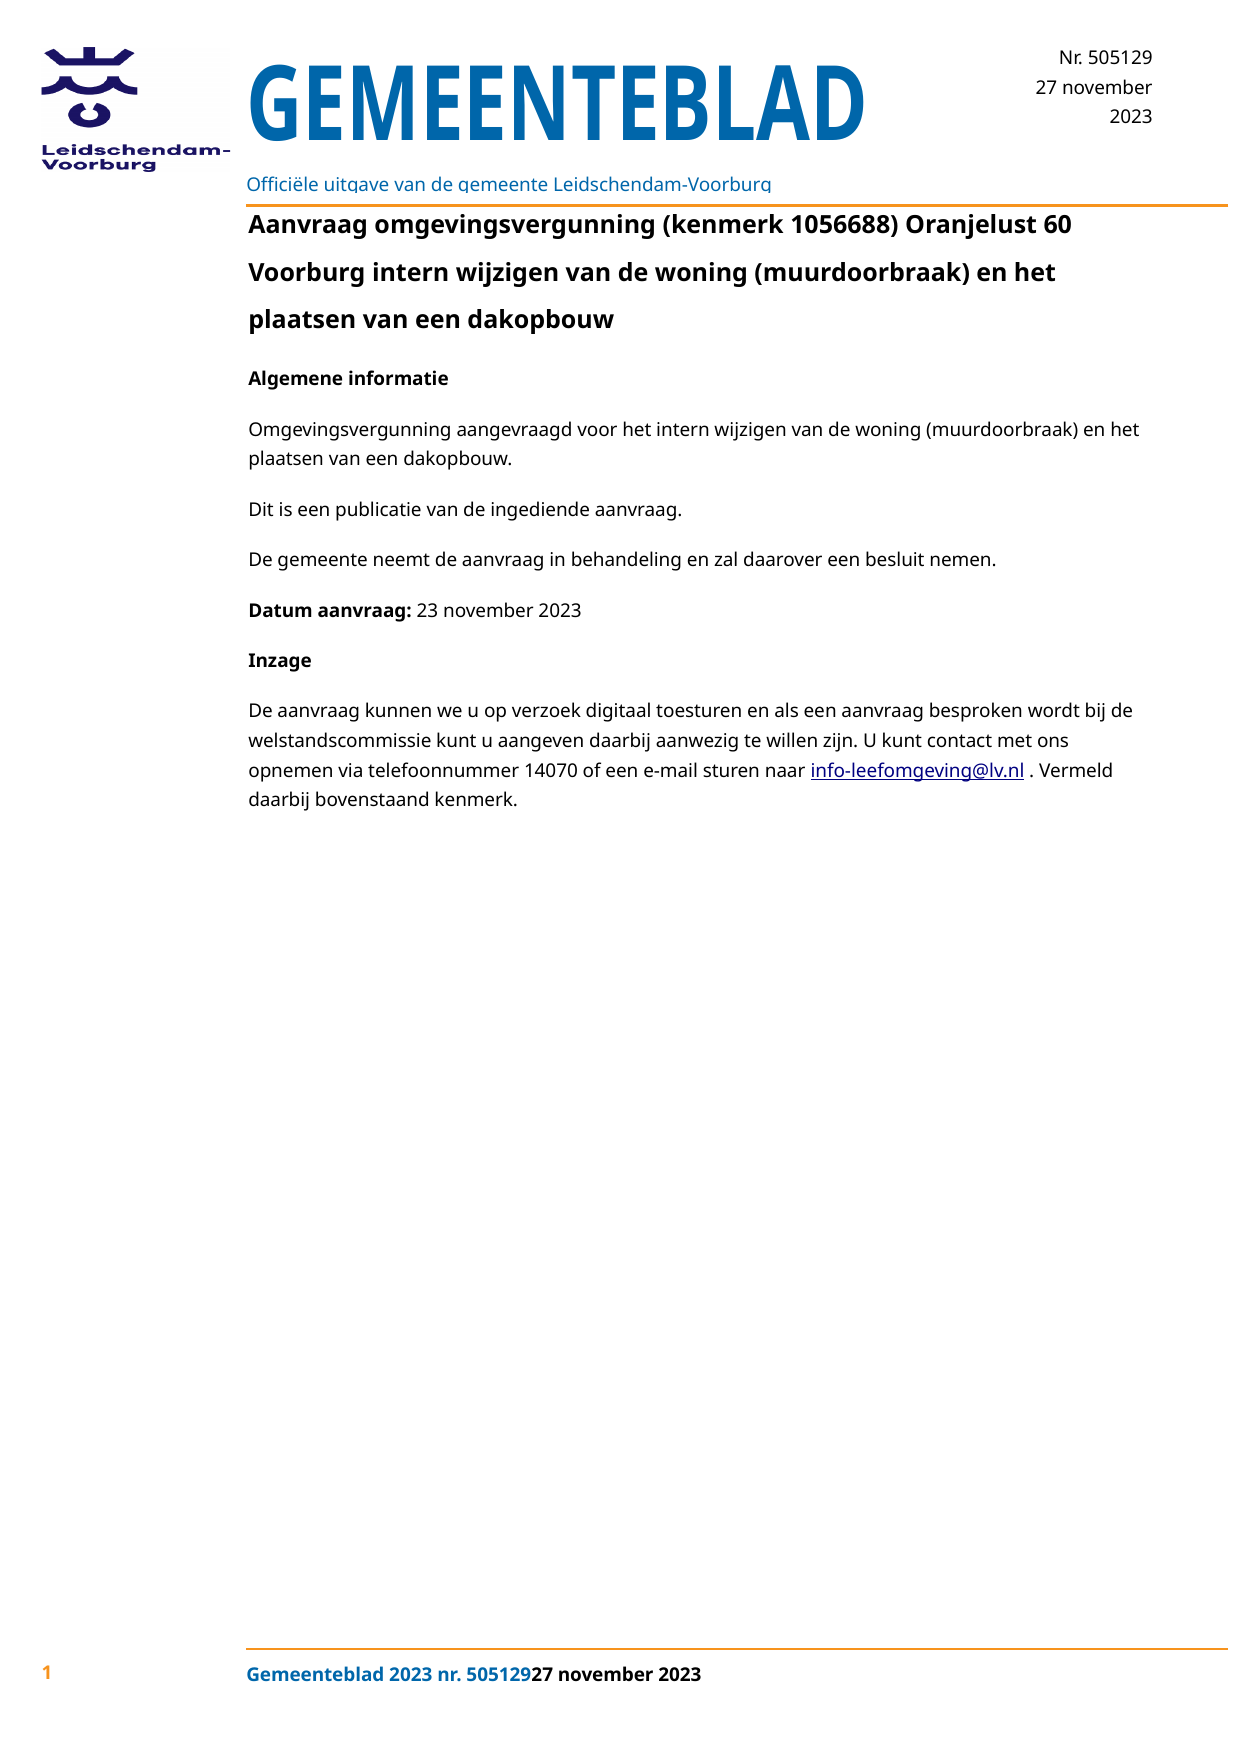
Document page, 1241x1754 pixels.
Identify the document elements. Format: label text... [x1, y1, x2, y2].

text Inzage [248, 647, 1152, 673]
text Algemene informatie [248, 366, 1152, 391]
text De aanvraag kunnen we u op verzoek digitaal toesturen en als een aanvraag besproken wordt bij de welstandscommissie kunt u aangeven daarbij aanwezig te willen zijn. U kunt contact met ons opnemen via telefoonnummer 14070 of een e-mail sturen naar info-leefomgeving@lv.nl . Vermeld daarbij bovenstaand kenmerk. [248, 698, 1152, 812]
text De gemeente neemt de aanvraag in behandeling en zal daarover een besluit nemen. [248, 546, 1152, 572]
text Omgevingsvergunning aangevraagd voor het intern wijzigen van de woning (muurdoorbraak) en het plaatsen van een dakopbouw. [248, 416, 1152, 471]
text Datum aanvraag: 23 november 2023 [248, 597, 1152, 622]
text Dit is een publicatie van de ingediende aanvraag. [248, 496, 1152, 522]
picture [41, 47, 231, 172]
text Aanvraag omgevingsvergunning (kenmerk 1056688) Oranjelust 60 Voorburg intern wijzigen van de woning (muurdoorbraak) en het plaatsen van een dakopbouw [248, 207, 1152, 336]
